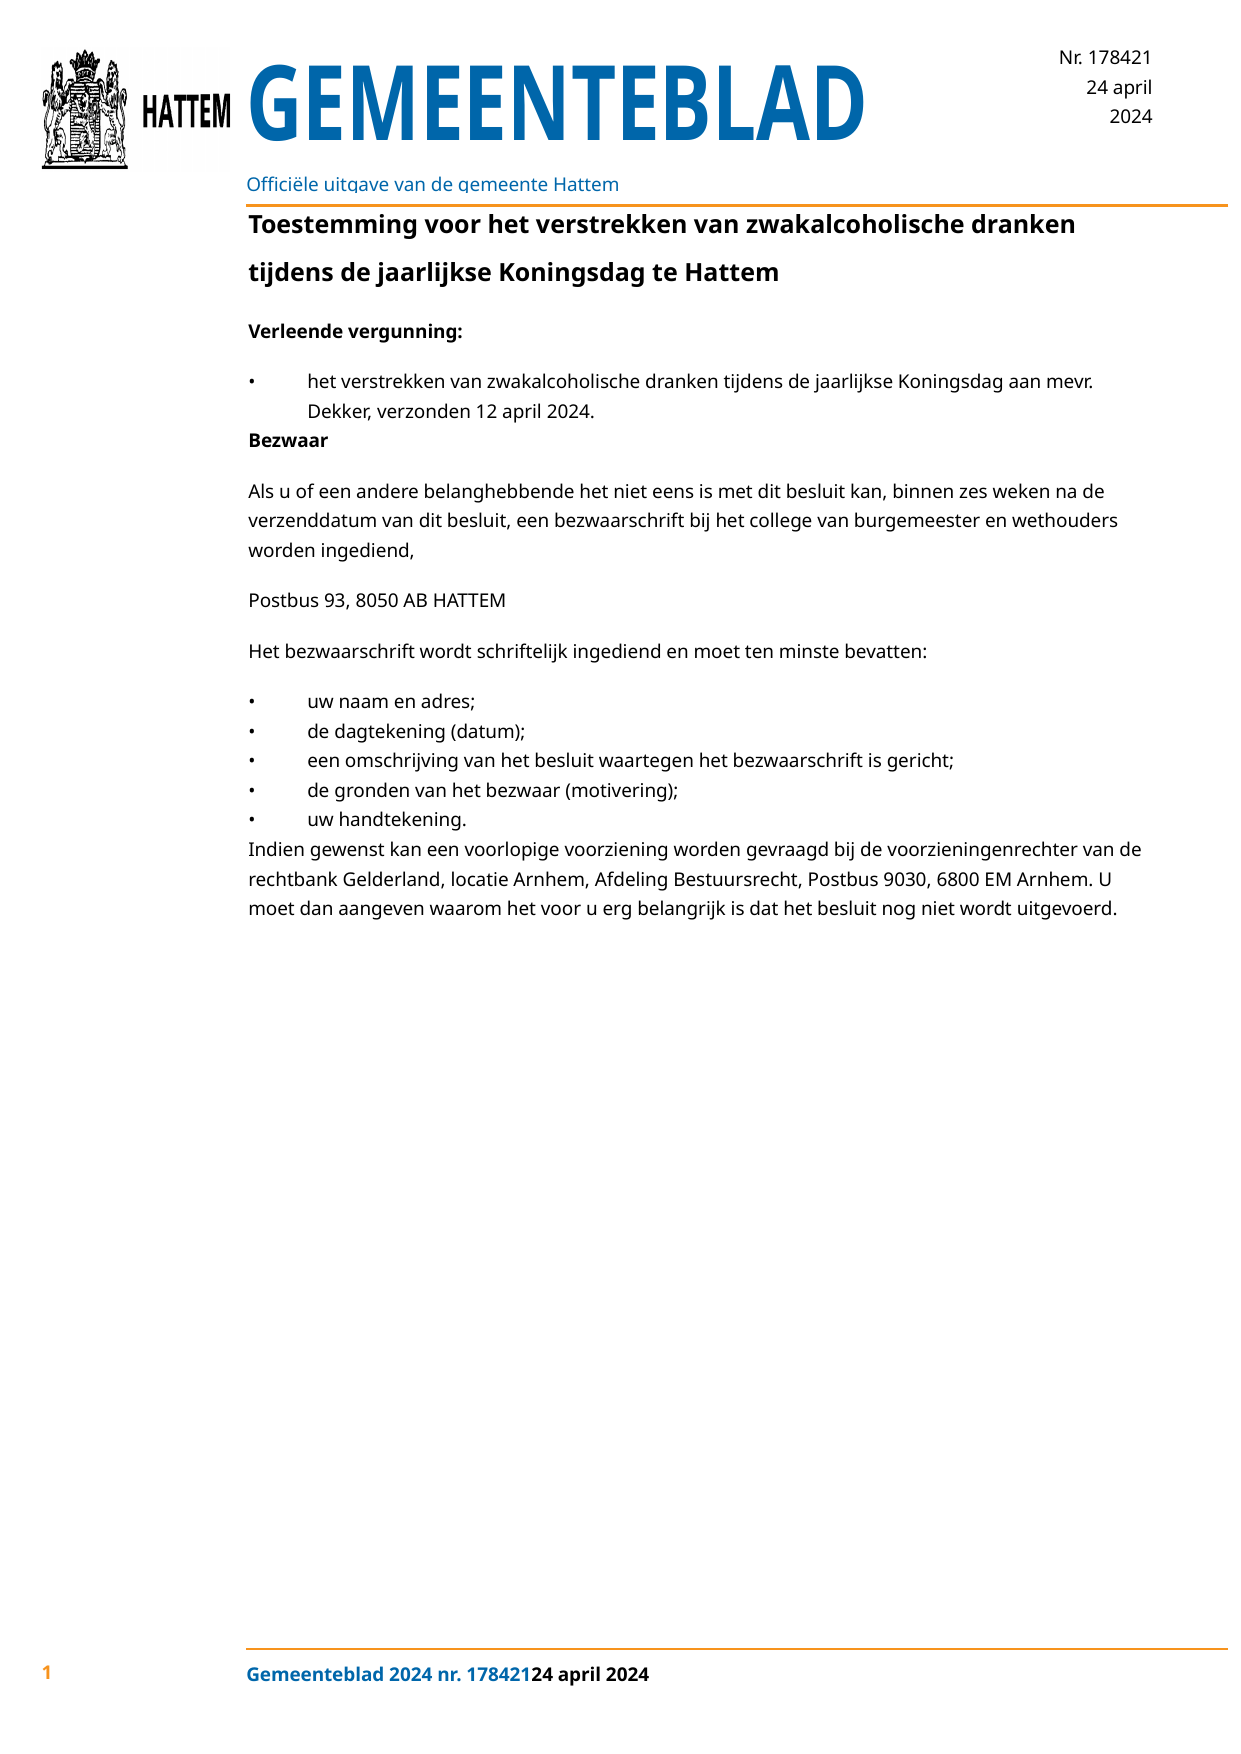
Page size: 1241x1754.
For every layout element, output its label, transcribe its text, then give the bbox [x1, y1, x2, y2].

list het verstrekken van zwakalcoholische dranken tijdens de jaarlijkse Koningsdag aan mevr. Dekker, verzonden 12 april 2024. [248, 368, 1152, 424]
text Bezwaar [248, 427, 1152, 453]
text Toestemming voor het verstrekken van zwakalcoholische dranken tijdens de jaarlijkse Koningsdag te Hattem [248, 207, 1152, 288]
list uw naam en adres; [248, 688, 1152, 714]
picture [41, 47, 231, 172]
text Indien gewenst kan een voorlopige voorziening worden gevraagd bij de voorzieningenrechter van de rechtbank Gelderland, locatie Arnhem, Afdeling Bestuursrecht, Postbus 9030, 6800 EM Arnhem. U moet dan aangeven waarom het voor u erg belangrijk is dat het besluit nog niet wordt uitgevoerd. [248, 836, 1152, 921]
text Het bezwaarschrift wordt schriftelijk ingediend en moet ten minste bevatten: [248, 638, 1152, 664]
text Postbus 93, 8050 AB HATTEM [248, 587, 1152, 613]
text Als u of een andere belanghebbende het niet eens is met dit besluit kan, binnen zes weken na de verzenddatum van dit besluit, een bezwaarschrift bij het college van burgemeester en wethouders worden ingediend, [248, 478, 1152, 563]
text Verleende vergunning: [248, 318, 1152, 344]
list de gronden van het bezwaar (motivering); [248, 777, 1152, 803]
list de dagtekening (datum); [248, 718, 1152, 744]
list uw handtekening. [248, 807, 1152, 832]
list een omschrijving van het besluit waartegen het bezwaarschrift is gericht; [248, 747, 1152, 773]
